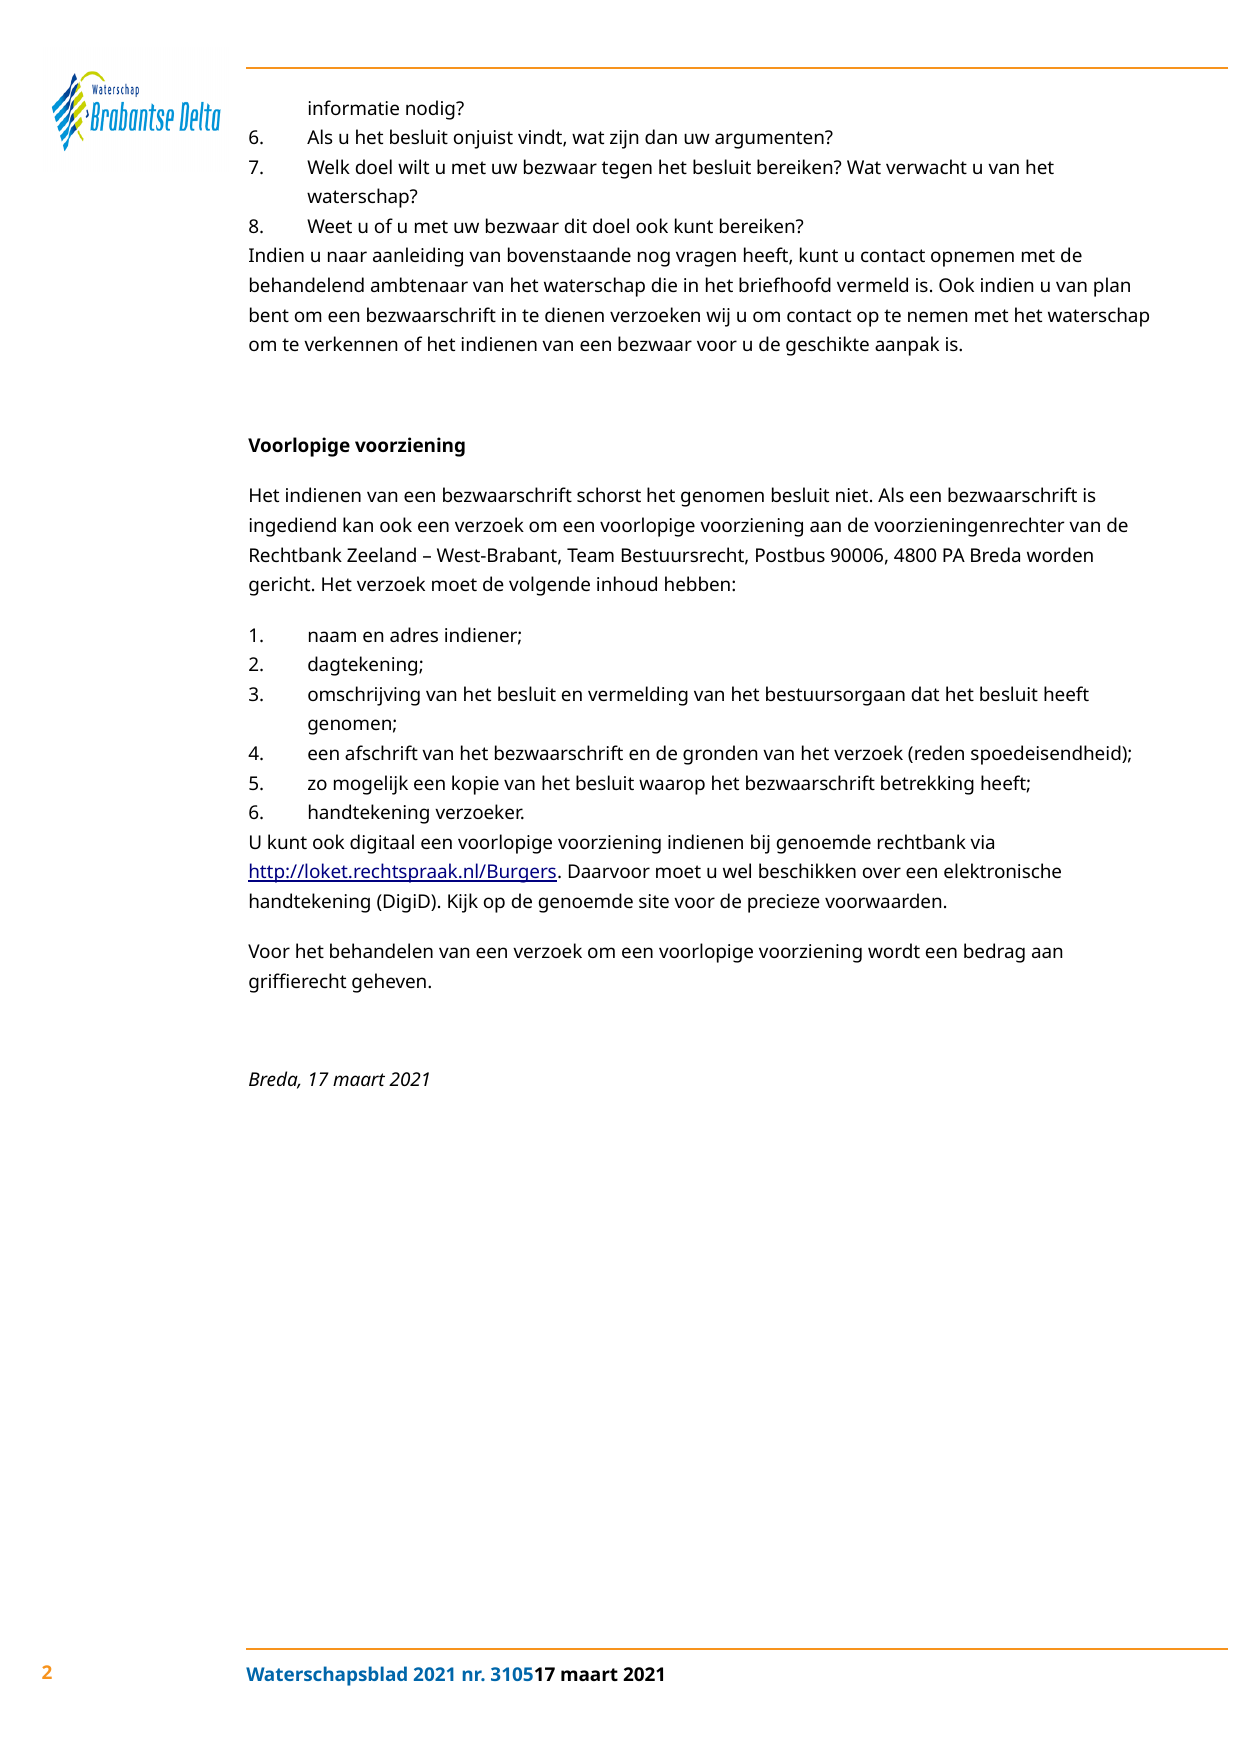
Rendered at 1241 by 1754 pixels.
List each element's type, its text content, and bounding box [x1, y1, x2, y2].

list Weet u of u met uw bezwaar dit doel ook kunt bereiken? [248, 213, 1152, 239]
list zo mogelijk een kopie van het besluit waarop het bezwaarschrift betrekking heeft; [248, 770, 1152, 796]
list dagtekening; [248, 651, 1152, 677]
list omschrijving van het besluit en vermelding van het bestuursorgaan dat het besluit heeft genomen; [248, 681, 1152, 736]
text Indien u naar aanleiding van bovenstaande nog vragen heeft, kunt u contact opnemen met de behandelend ambtenaar van het waterschap die in het briefhoofd vermeld is. Ook indien u van plan bent om een bezwaarschrift in te dienen verzoeken wij u om contact op te nemen met het waterschap om te verkennen of het indienen van een bezwaar voor u de geschikte aanpak is. [248, 243, 1152, 357]
picture [41, 47, 231, 172]
text Voor het behandelen van een verzoek om een voorlopige voorziening wordt een bedrag aan griffierecht geheven. [248, 938, 1152, 994]
text Voorlopige voorziening [248, 432, 1152, 458]
list handtekening verzoeker. [248, 799, 1152, 825]
text U kunt ook digitaal een voorlopige voorziening indienen bij genoemde rechtbank via http://loket.rechtspraak.nl/Burgers. Daarvoor moet u wel beschikken over een elektronische handtekening (DigiD). Kijk op de genoemde site voor de precieze voorwaarden. [248, 829, 1152, 914]
list Welk doel wilt u met uw bezwaar tegen het besluit bereiken? Wat verwacht u van het waterschap? [248, 154, 1152, 209]
list een afschrift van het bezwaarschrift en de gronden van het verzoek (reden spoedeisendheid); [248, 740, 1152, 766]
list naam en adres indiener; [248, 622, 1152, 648]
list informatie nodig? [248, 95, 1152, 121]
text Breda, 17 maart 2021 [248, 1066, 1152, 1092]
text Het indienen van een bezwaarschrift schorst het genomen besluit niet. Als een bezwaarschrift is ingediend kan ook een verzoek om een voorlopige voorziening aan de voorzieningenrechter van de Rechtbank Zeeland – West-Brabant, Team Bestuursrecht, Postbus 90006, 4800 PA Breda worden gericht. Het verzoek moet de volgende inhoud hebben: [248, 483, 1152, 597]
list Als u het besluit onjuist vindt, wat zijn dan uw argumenten? [248, 124, 1152, 150]
